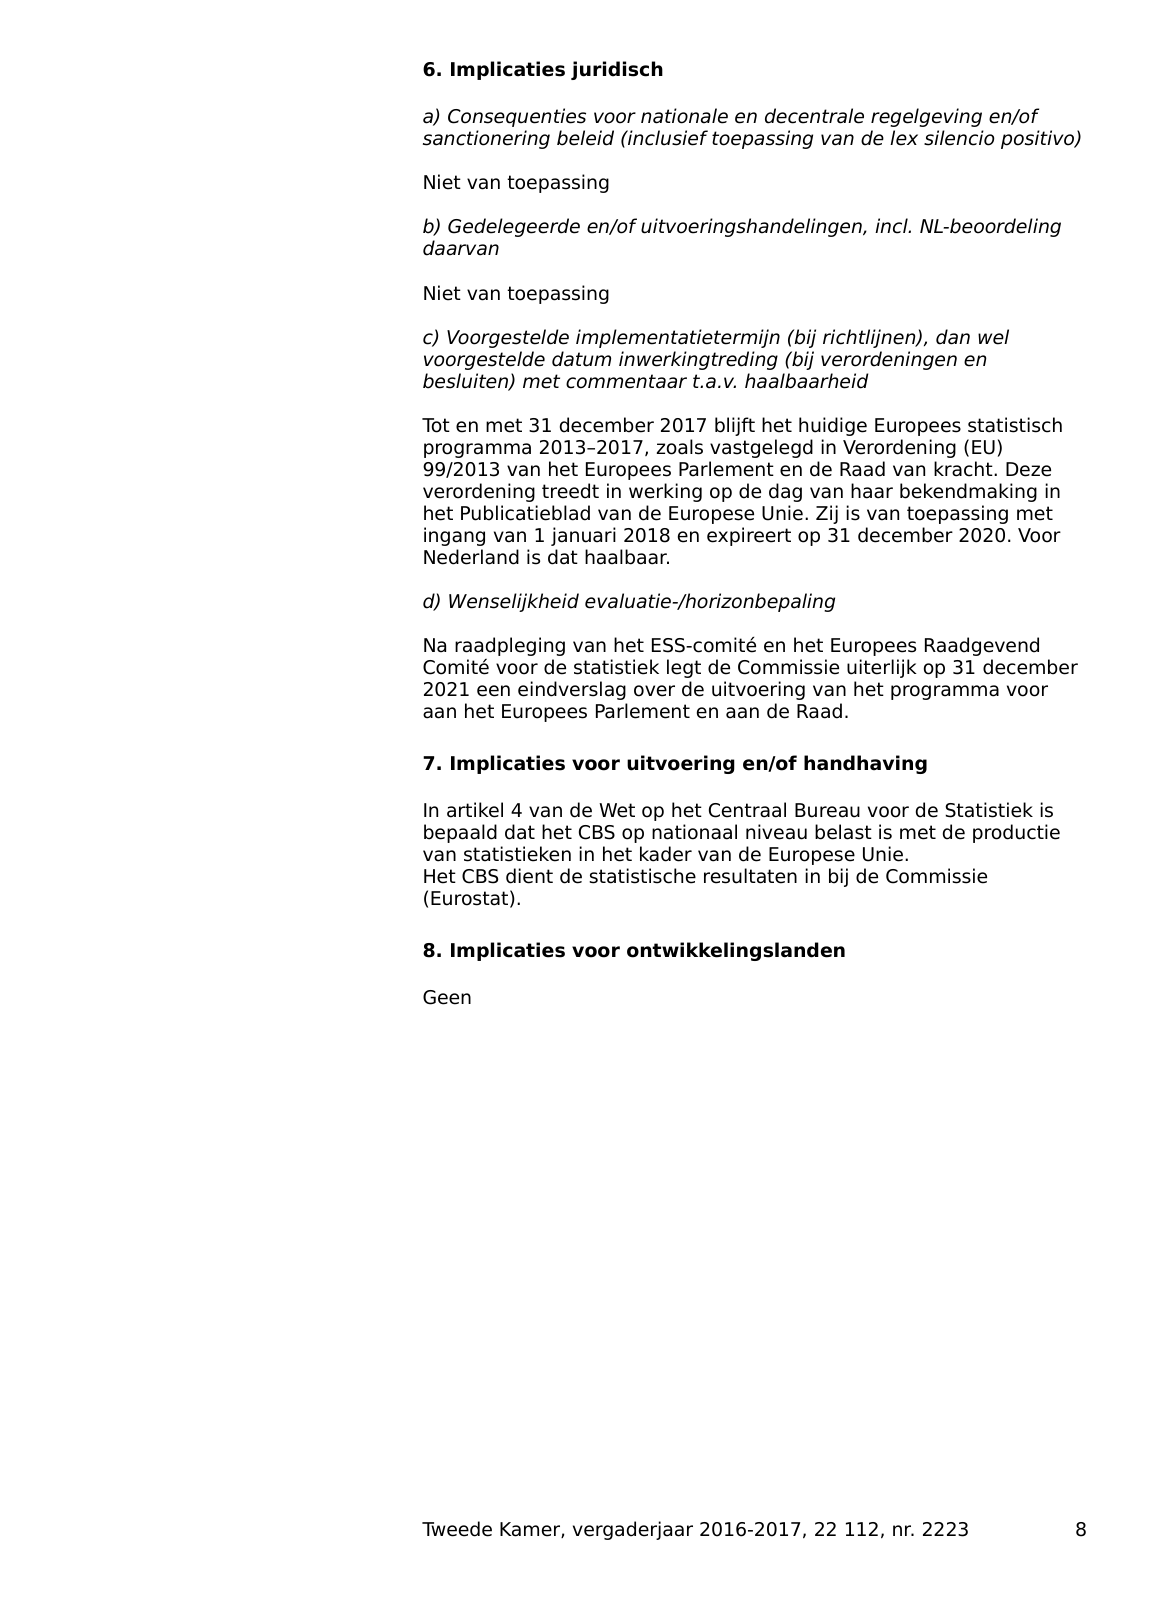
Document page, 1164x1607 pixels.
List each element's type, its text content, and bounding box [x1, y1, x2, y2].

text Geen [422, 987, 1087, 1009]
text Niet van toepassing [422, 172, 1087, 194]
text Tot en met 31 december 2017 blijft het huidige Europees statistisch programma 2013–2017, zoals vastgelegd in Verordening (EU) 99/2013 van het Europees Parlement en de Raad van kracht. Deze verordening treedt in werking op de dag van haar bekendmaking in het Publicatieblad van de Europese Unie. Zij is van toepassing met ingang van 1 januari 2018 en expireert op 31 december 2020. Voor Nederland is dat haalbaar. [422, 415, 1087, 569]
subtitle 6. Implicaties juridisch [422, 59, 1087, 81]
subtitle b) Gedelegeerde en/of uitvoeringshandelingen, incl. NL-beoordeling daarvan [422, 216, 1087, 260]
subtitle 8. Implicaties voor ontwikkelingslanden [422, 940, 1087, 962]
text Het CBS dient de statistische resultaten in bij de Commissie (Eurostat). [422, 866, 1087, 910]
text Niet van toepassing [422, 282, 1087, 304]
subtitle c) Voorgestelde implementatietermijn (bij richtlijnen), dan wel voorgestelde datum inwerkingtreding (bij verordeningen en besluiten) met commentaar t.a.v. haalbaarheid [422, 327, 1087, 393]
text In artikel 4 van de Wet op het Centraal Bureau voor de Statistiek is bepaald dat het CBS op nationaal niveau belast is met de productie van statistieken in het kader van de Europese Unie. [422, 800, 1087, 866]
subtitle a) Consequenties voor nationale en decentrale regelgeving en/of sanctionering beleid (inclusief toepassing van de lex silencio positivo) [422, 106, 1087, 150]
text Na raadpleging van het ESS-comité en het Europees Raadgevend Comité voor de statistiek legt de Commissie uiterlijk op 31 december 2021 een eindverslag over de uitvoering van het programma voor aan het Europees Parlement en aan de Raad. [422, 635, 1087, 723]
subtitle d) Wenselijkheid evaluatie-/horizonbepaling [422, 591, 1087, 613]
subtitle 7. Implicaties voor uitvoering en/of handhaving [422, 753, 1087, 775]
